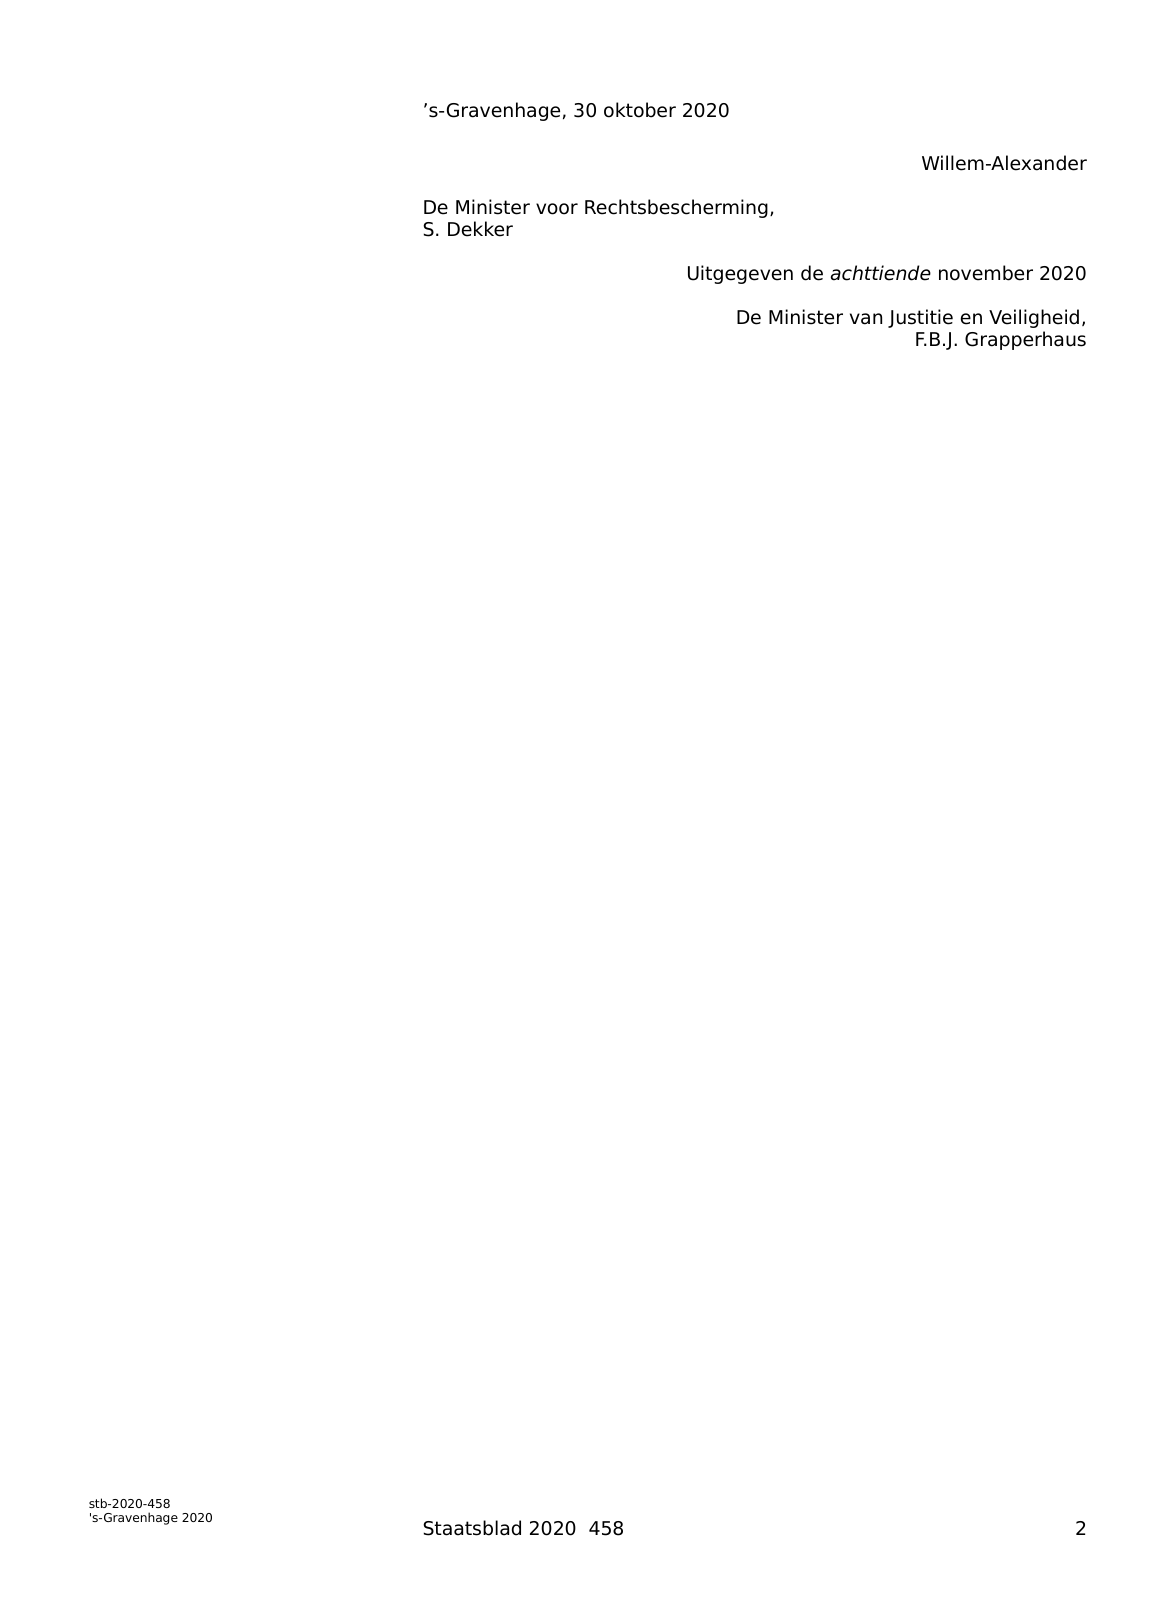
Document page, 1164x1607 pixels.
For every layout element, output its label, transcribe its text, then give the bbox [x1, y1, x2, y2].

text De Minister voor Rechtsbescherming, S. Dekker [422, 197, 1087, 241]
text ’s-Gravenhage, 30 oktober 2020 [422, 100, 1087, 122]
text Uitgegeven de achttiende november 2020 [422, 263, 1087, 285]
text stb-2020-458 [88, 1497, 323, 1511]
text Willem-Alexander [422, 152, 1087, 174]
text 's-Gravenhage 2020 [88, 1511, 323, 1525]
text De Minister van Justitie en Veiligheid, F.B.J. Grapperhaus [422, 307, 1087, 351]
